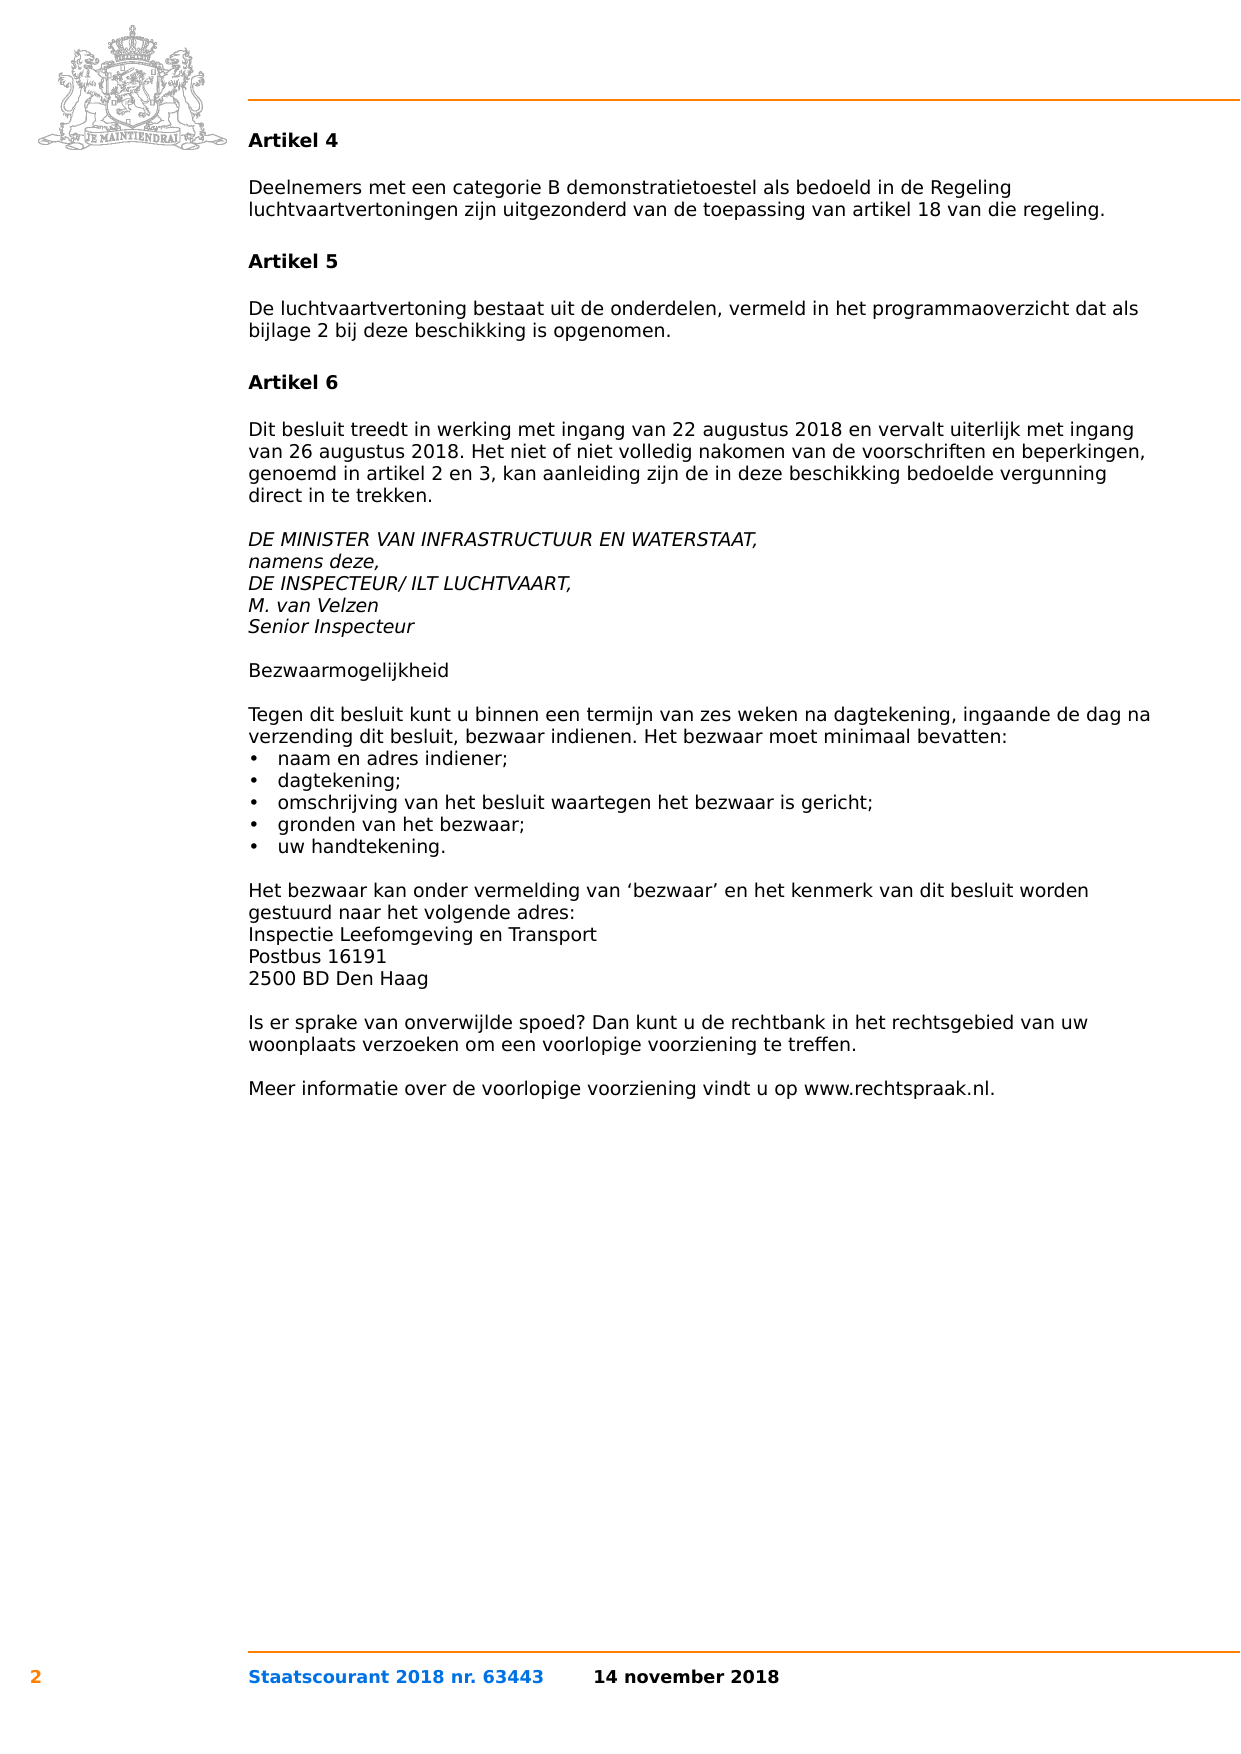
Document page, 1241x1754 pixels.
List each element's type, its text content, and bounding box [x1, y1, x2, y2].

text Inspectie Leefomgeving en Transport [248, 924, 1163, 946]
picture [38, 25, 227, 150]
text Tegen dit besluit kunt u binnen een termijn van zes weken na dagtekening, ingaande de dag na verzending dit besluit, bezwaar indienen. Het bezwaar moet minimaal bevatten: [248, 704, 1163, 748]
text Deelnemers met een categorie B demonstratietoestel als bedoeld in de Regeling luchtvaartvertoningen zijn uitgezonderd van de toepassing van artikel 18 van die regeling. [248, 177, 1163, 221]
text Meer informatie over de voorlopige voorziening vindt u op www.rechtspraak.nl. [248, 1077, 1163, 1099]
text DE MINISTER VAN INFRASTRUCTUUR EN WATERSTAAT, namens deze, DE INSPECTEUR/ ILT LUCHTVAART, M. van Velzen Senior Inspecteur [248, 528, 1163, 638]
text Dit besluit treedt in werking met ingang van 22 augustus 2018 en vervalt uiterlijk met ingang van 26 augustus 2018. Het niet of niet volledig nakomen van de voorschriften en beperkingen, genoemd in artikel 2 en 3, kan aanleiding zijn de in deze beschikking bedoelde vergunning direct in te trekken. [248, 419, 1163, 507]
text Postbus 16191 [248, 946, 1163, 968]
text De luchtvaartvertoning bestaat uit de onderdelen, vermeld in het programmaoverzicht dat als bijlage 2 bij deze beschikking is opgenomen. [248, 298, 1163, 342]
text • dagtekening; [248, 770, 1163, 792]
subtitle Artikel 5 [248, 251, 1163, 273]
subtitle Artikel 6 [248, 372, 1163, 394]
text • naam en adres indiener; [248, 748, 1163, 770]
text • omschrijving van het besluit waartegen het bezwaar is gericht; [248, 792, 1163, 814]
text Bezwaarmogelijkheid [248, 660, 1163, 682]
subtitle Artikel 4 [248, 130, 1163, 152]
text Het bezwaar kan onder vermelding van ‘bezwaar’ en het kenmerk van dit besluit worden gestuurd naar het volgende adres: [248, 880, 1163, 924]
text 2500 BD Den Haag [248, 968, 1163, 990]
text • uw handtekening. [248, 836, 1163, 858]
text Is er sprake van onverwijlde spoed? Dan kunt u de rechtbank in het rechtsgebied van uw woonplaats verzoeken om een voorlopige voorziening te treffen. [248, 1012, 1163, 1056]
text • gronden van het bezwaar; [248, 814, 1163, 836]
